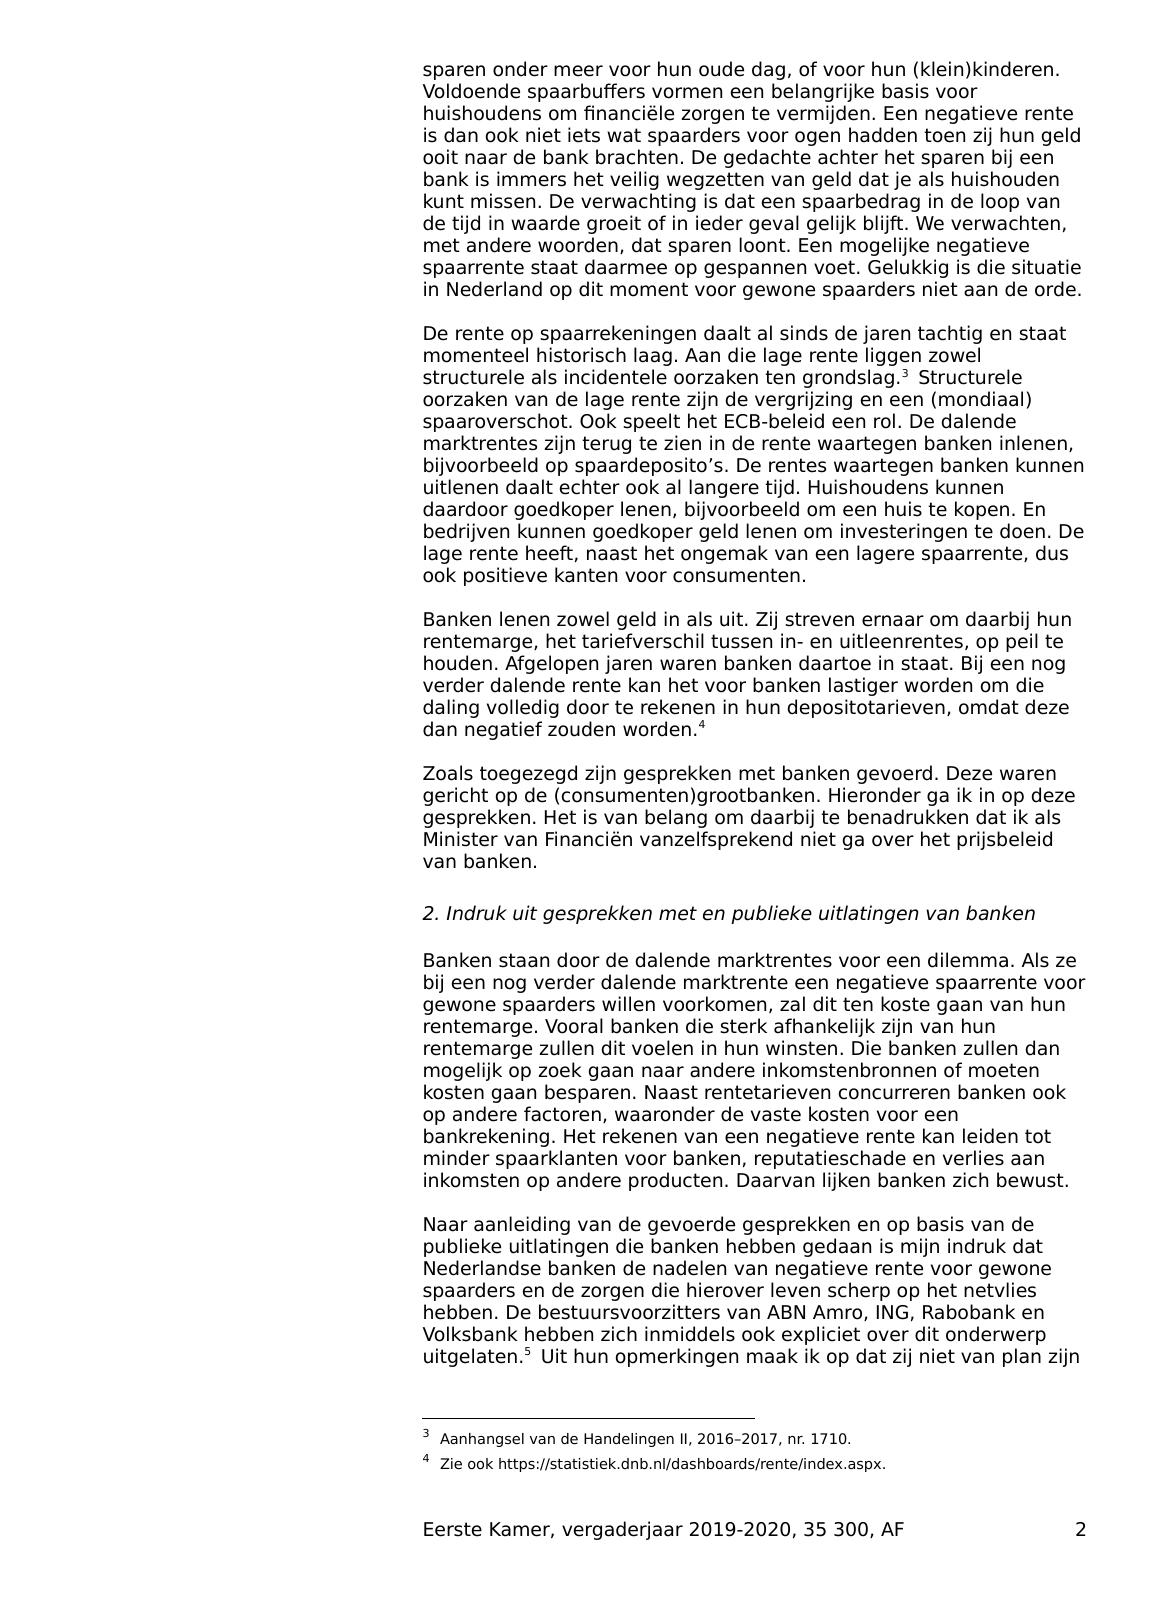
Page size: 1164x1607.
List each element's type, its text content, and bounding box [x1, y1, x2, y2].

text Aanhangsel van de Handelingen II, 2016–2017, nr. 1710. [422, 1427, 1087, 1449]
text Banken staan door de dalende marktrentes voor een dilemma. Als ze bij een nog verder dalende marktrente een negatieve spaarrente voor gewone spaarders willen voorkomen, zal dit ten koste gaan van hun rentemarge. Vooral banken die sterk afhankelijk zijn van hun rentemarge zullen dit voelen in hun winsten. Die banken zullen dan mogelijk op zoek gaan naar andere inkomstenbronnen of moeten kosten gaan besparen. Naast rentetarieven concurreren banken ook op andere factoren, waaronder de vaste kosten voor een bankrekening. Het rekenen van een negatieve rente kan leiden tot minder spaarklanten voor banken, reputatieschade en verlies aan inkomsten op andere producten. Daarvan lijken banken zich bewust. [422, 950, 1087, 1192]
subtitle 2. Indruk uit gesprekken met en publieke uitlatingen van banken [422, 903, 1087, 925]
text Naar aanleiding van de gevoerde gesprekken en op basis van de publieke uitlatingen die banken hebben gedaan is mijn indruk dat Nederlandse banken de nadelen van negatieve rente voor gewone spaarders en de zorgen die hierover leven scherp op het netvlies hebben. De bestuursvoorzitters van ABN Amro, ING, Rabobank en Volksbank hebben zich inmiddels ook expliciet over dit onderwerp uitgelaten. Uit hun opmerkingen maak ik op dat zij niet van plan zijn [422, 1214, 1087, 1368]
text Zie ook https://statistiek.dnb.nl/dashboards/rente/index.aspx. [422, 1452, 1087, 1474]
text sparen onder meer voor hun oude dag, of voor hun (klein)kinderen. Voldoende spaarbuffers vormen een belangrijke basis voor huishoudens om financiële zorgen te vermijden. Een negatieve rente is dan ook niet iets wat spaarders voor ogen hadden toen zij hun geld ooit naar de bank brachten. De gedachte achter het sparen bij een bank is immers het veilig wegzetten van geld dat je als huishouden kunt missen. De verwachting is dat een spaarbedrag in de loop van de tijd in waarde groeit of in ieder geval gelijk blijft. We verwachten, met andere woorden, dat sparen loont. Een mogelijke negatieve spaarrente staat daarmee op gespannen voet. Gelukkig is die situatie in Nederland op dit moment voor gewone spaarders niet aan de orde. [422, 59, 1087, 301]
text Zoals toegezegd zijn gesprekken met banken gevoerd. Deze waren gericht op de (consumenten)grootbanken. Hieronder ga ik in op deze gesprekken. Het is van belang om daarbij te benadrukken dat ik als Minister van Financiën vanzelfsprekend niet ga over het prijsbeleid van banken. [422, 763, 1087, 873]
text Banken lenen zowel geld in als uit. Zij streven ernaar om daarbij hun rentemarge, het tariefverschil tussen in- en uitleenrentes, op peil te houden. Afgelopen jaren waren banken daartoe in staat. Bij een nog verder dalende rente kan het voor banken lastiger worden om die daling volledig door te rekenen in hun depositotarieven, omdat deze dan negatief zouden worden. [422, 609, 1087, 741]
text De rente op spaarrekeningen daalt al sinds de jaren tachtig en staat momenteel historisch laag. Aan die lage rente liggen zowel structurele als incidentele oorzaken ten grondslag. Structurele oorzaken van de lage rente zijn de vergrijzing en een (mondiaal) spaaroverschot. Ook speelt het ECB-beleid een rol. De dalende marktrentes zijn terug te zien in de rente waartegen banken inlenen, bijvoorbeeld op spaardeposito’s. De rentes waartegen banken kunnen uitlenen daalt echter ook al langere tijd. Huishoudens kunnen daardoor goedkoper lenen, bijvoorbeeld om een huis te kopen. En bedrijven kunnen goedkoper geld lenen om investeringen te doen. De lage rente heeft, naast het ongemak van een lagere spaarrente, dus ook positieve kanten voor consumenten. [422, 323, 1087, 587]
